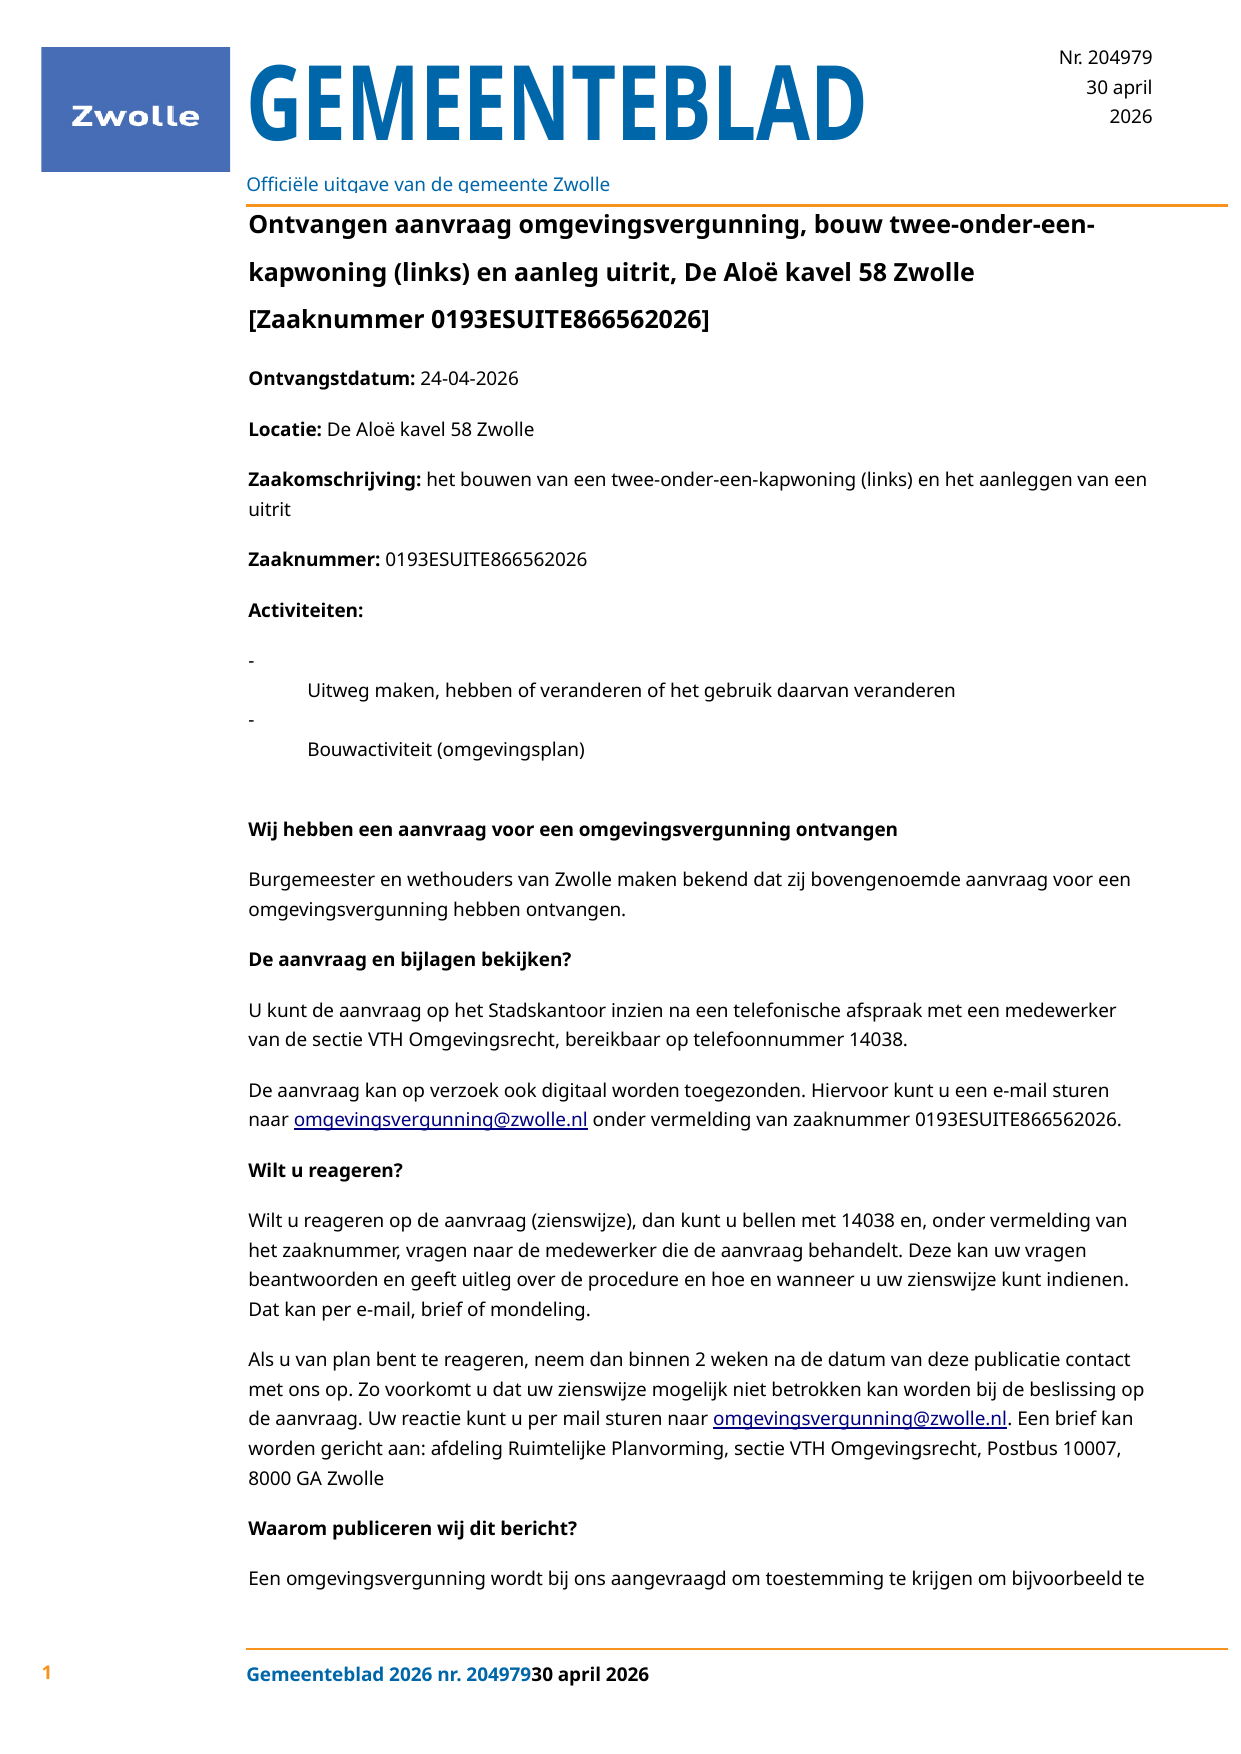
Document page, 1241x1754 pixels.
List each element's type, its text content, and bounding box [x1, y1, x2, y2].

text Activiteiten: [248, 597, 1152, 622]
text Locatie: De Aloë kavel 58 Zwolle [248, 416, 1152, 442]
text Wilt u reageren op de aanvraag (zienswijze), dan kunt u bellen met 14038 en, onder vermelding van het zaaknummer, vragen naar de medewerker die de aanvraag behandelt. Deze kan uw vragen beantwoorden en geeft uitleg over de procedure en hoe en wanneer u uw zienswijze kunt indienen. Dat kan per e-mail, brief of mondeling. [248, 1207, 1152, 1322]
text De aanvraag en bijlagen bekijken? [248, 946, 1152, 972]
picture [41, 47, 231, 172]
list Bouwactiviteit (omgevingsplan) [248, 736, 1152, 762]
list Uitweg maken, hebben of veranderen of het gebruik daarvan veranderen [248, 677, 1152, 702]
text Een omgevingsvergunning wordt bij ons aangevraagd om toestemming te krijgen om bijvoorbeeld te [248, 1566, 1152, 1591]
text Ontvangstdatum: 24-04-2026 [248, 366, 1152, 391]
text Wilt u reageren? [248, 1157, 1152, 1182]
text Burgemeester en wethouders van Zwolle maken bekend dat zij bovengenoemde aanvraag voor een omgevingsvergunning hebben ontvangen. [248, 866, 1152, 922]
text De aanvraag kan op verzoek ook digitaal worden toegezonden. Hiervoor kunt u een e-mail sturen naar omgevingsvergunning@zwolle.nl onder vermelding van zaaknummer 0193ESUITE866562026. [248, 1077, 1152, 1132]
text Wij hebben een aanvraag voor een omgevingsvergunning ontvangen [248, 816, 1152, 842]
text Waarom publiceren wij dit bericht? [248, 1515, 1152, 1541]
text Ontvangen aanvraag omgevingsvergunning, bouw twee-onder-een-kapwoning (links) en aanleg uitrit, De Aloë kavel 58 Zwolle [Zaaknummer 0193ESUITE866562026] [248, 207, 1152, 336]
text Als u van plan bent te reageren, neem dan binnen 2 weken na de datum van deze publicatie contact met ons op. Zo voorkomt u dat uw zienswijze mogelijk niet betrokken kan worden bij de beslissing op de aanvraag. Uw reactie kunt u per mail sturen naar omgevingsvergunning@zwolle.nl. Een brief kan worden gericht aan: afdeling Ruimtelijke Planvorming, sectie VTH Omgevingsrecht, Postbus 10007, 8000 GA Zwolle [248, 1346, 1152, 1490]
text Zaakomschrijving: het bouwen van een twee-onder-een-kapwoning (links) en het aanleggen van een uitrit [248, 466, 1152, 522]
text U kunt de aanvraag op het Stadskantoor inzien na een telefonische afspraak met een medewerker van de sectie VTH Omgevingsrecht, bereikbaar op telefoonnummer 14038. [248, 997, 1152, 1052]
text Zaaknummer: 0193ESUITE866562026 [248, 546, 1152, 572]
